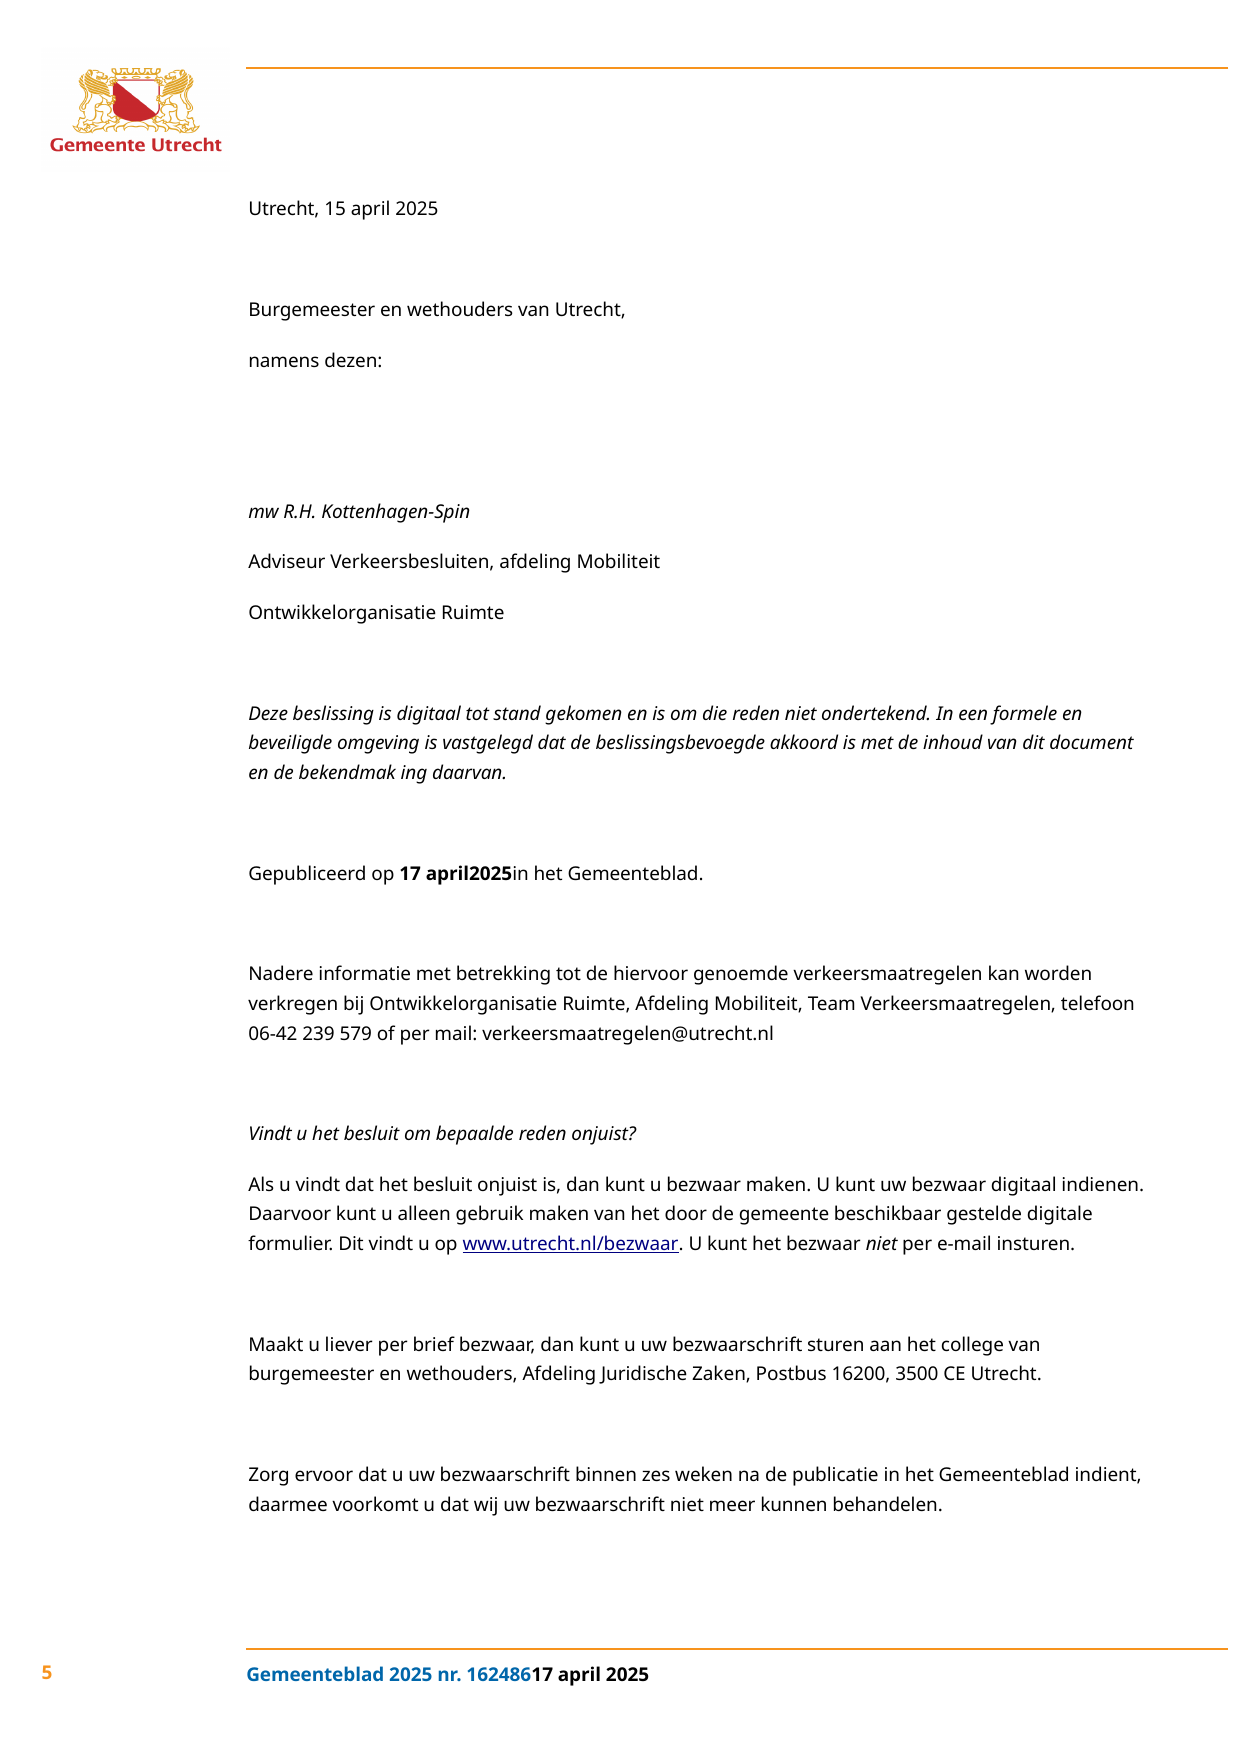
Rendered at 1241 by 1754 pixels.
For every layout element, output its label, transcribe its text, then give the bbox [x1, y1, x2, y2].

text Nadere informatie met betrekking tot de hiervoor genoemde verkeersmaatregelen kan worden verkregen bij Ontwikkelorganisatie Ruimte, Afdeling Mobiliteit, Team Verkeersmaatregelen, telefoon 06-42 239 579 of per mail: verkeersmaatregelen@utrecht.nl [248, 961, 1152, 1046]
text Als u vindt dat het besluit onjuist is, dan kunt u bezwaar maken. U kunt uw bezwaar digitaal indienen. Daarvoor kunt u alleen gebruik maken van het door de gemeente beschikbaar gestelde digitale formulier. Dit vindt u op www.utrecht.nl/bezwaar. U kunt het bezwaar niet per e-mail insturen. [248, 1171, 1152, 1256]
text mw R.H. Kottenhagen-Spin [248, 498, 1152, 524]
text namens dezen: [248, 347, 1152, 373]
picture [41, 47, 231, 172]
text Utrecht, 15 april 2025 [248, 196, 1152, 221]
text Gepubliceerd op 17 april2025in het Gemeenteblad. [248, 860, 1152, 886]
text Maakt u liever per brief bezwaar, dan kunt u uw bezwaarschrift sturen aan het college van burgemeester en wethouders, Afdeling Juridische Zaken, Postbus 16200, 3500 CE Utrecht. [248, 1331, 1152, 1386]
text Adviseur Verkeersbesluiten, afdeling Mobiliteit [248, 548, 1152, 574]
text Deze beslissing is digitaal tot stand gekomen en is om die reden niet ondertekend. In een formele en beveiligde omgeving is vastgelegd dat de beslissingsbevoegde akkoord is met de inhoud van dit document en de bekendmak ing daarvan. [248, 700, 1152, 785]
text Zorg ervoor dat u uw bezwaarschrift binnen zes weken na de publicatie in het Gemeenteblad indient, daarmee voorkomt u dat wij uw bezwaarschrift niet meer kunnen behandelen. [248, 1461, 1152, 1517]
text Ontwikkelorganisatie Ruimte [248, 599, 1152, 625]
text Vindt u het besluit om bepaalde reden onjuist? [248, 1121, 1152, 1146]
text Burgemeester en wethouders van Utrecht, [248, 296, 1152, 322]
